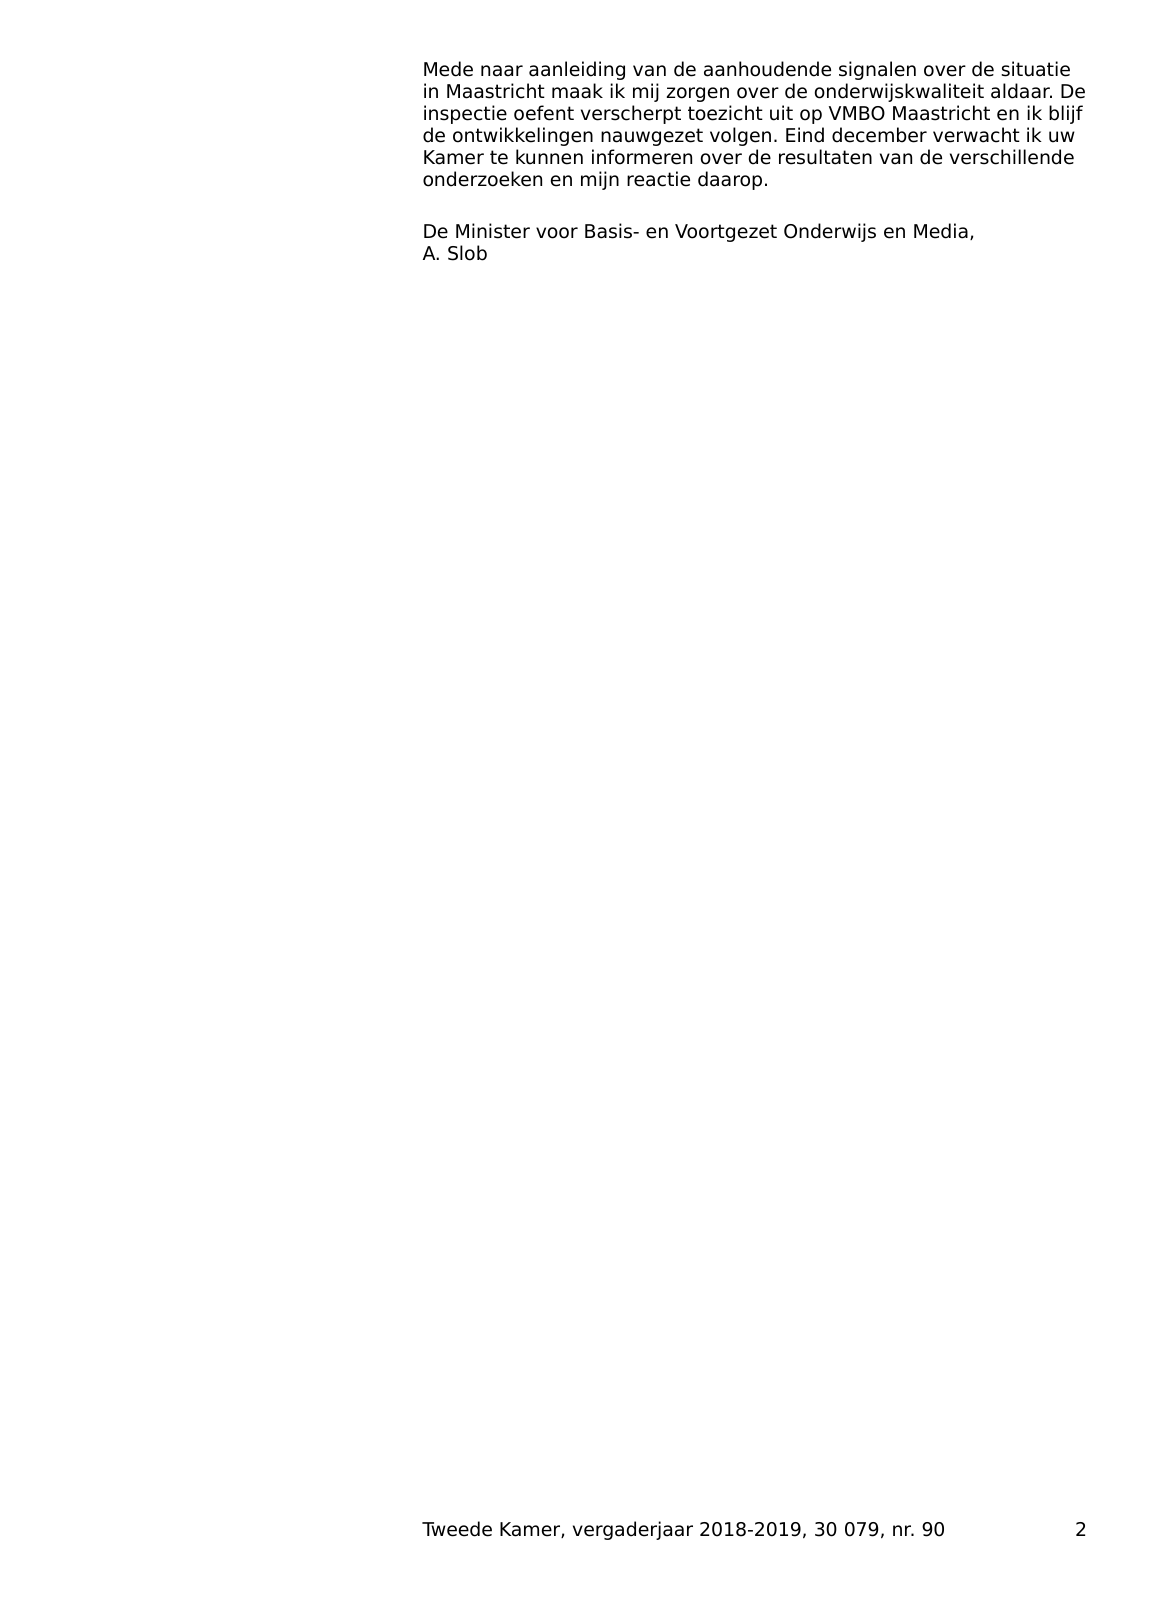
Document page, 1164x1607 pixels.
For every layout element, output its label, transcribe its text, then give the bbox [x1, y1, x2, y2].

text Mede naar aanleiding van de aanhoudende signalen over de situatie in Maastricht maak ik mij zorgen over de onderwijskwaliteit aldaar. De inspectie oefent verscherpt toezicht uit op VMBO Maastricht en ik blijf de ontwikkelingen nauwgezet volgen. Eind december verwacht ik uw Kamer te kunnen informeren over de resultaten van de verschillende onderzoeken en mijn reactie daarop. [422, 59, 1087, 191]
text De Minister voor Basis- en Voortgezet Onderwijs en Media, A. Slob [422, 221, 1087, 265]
